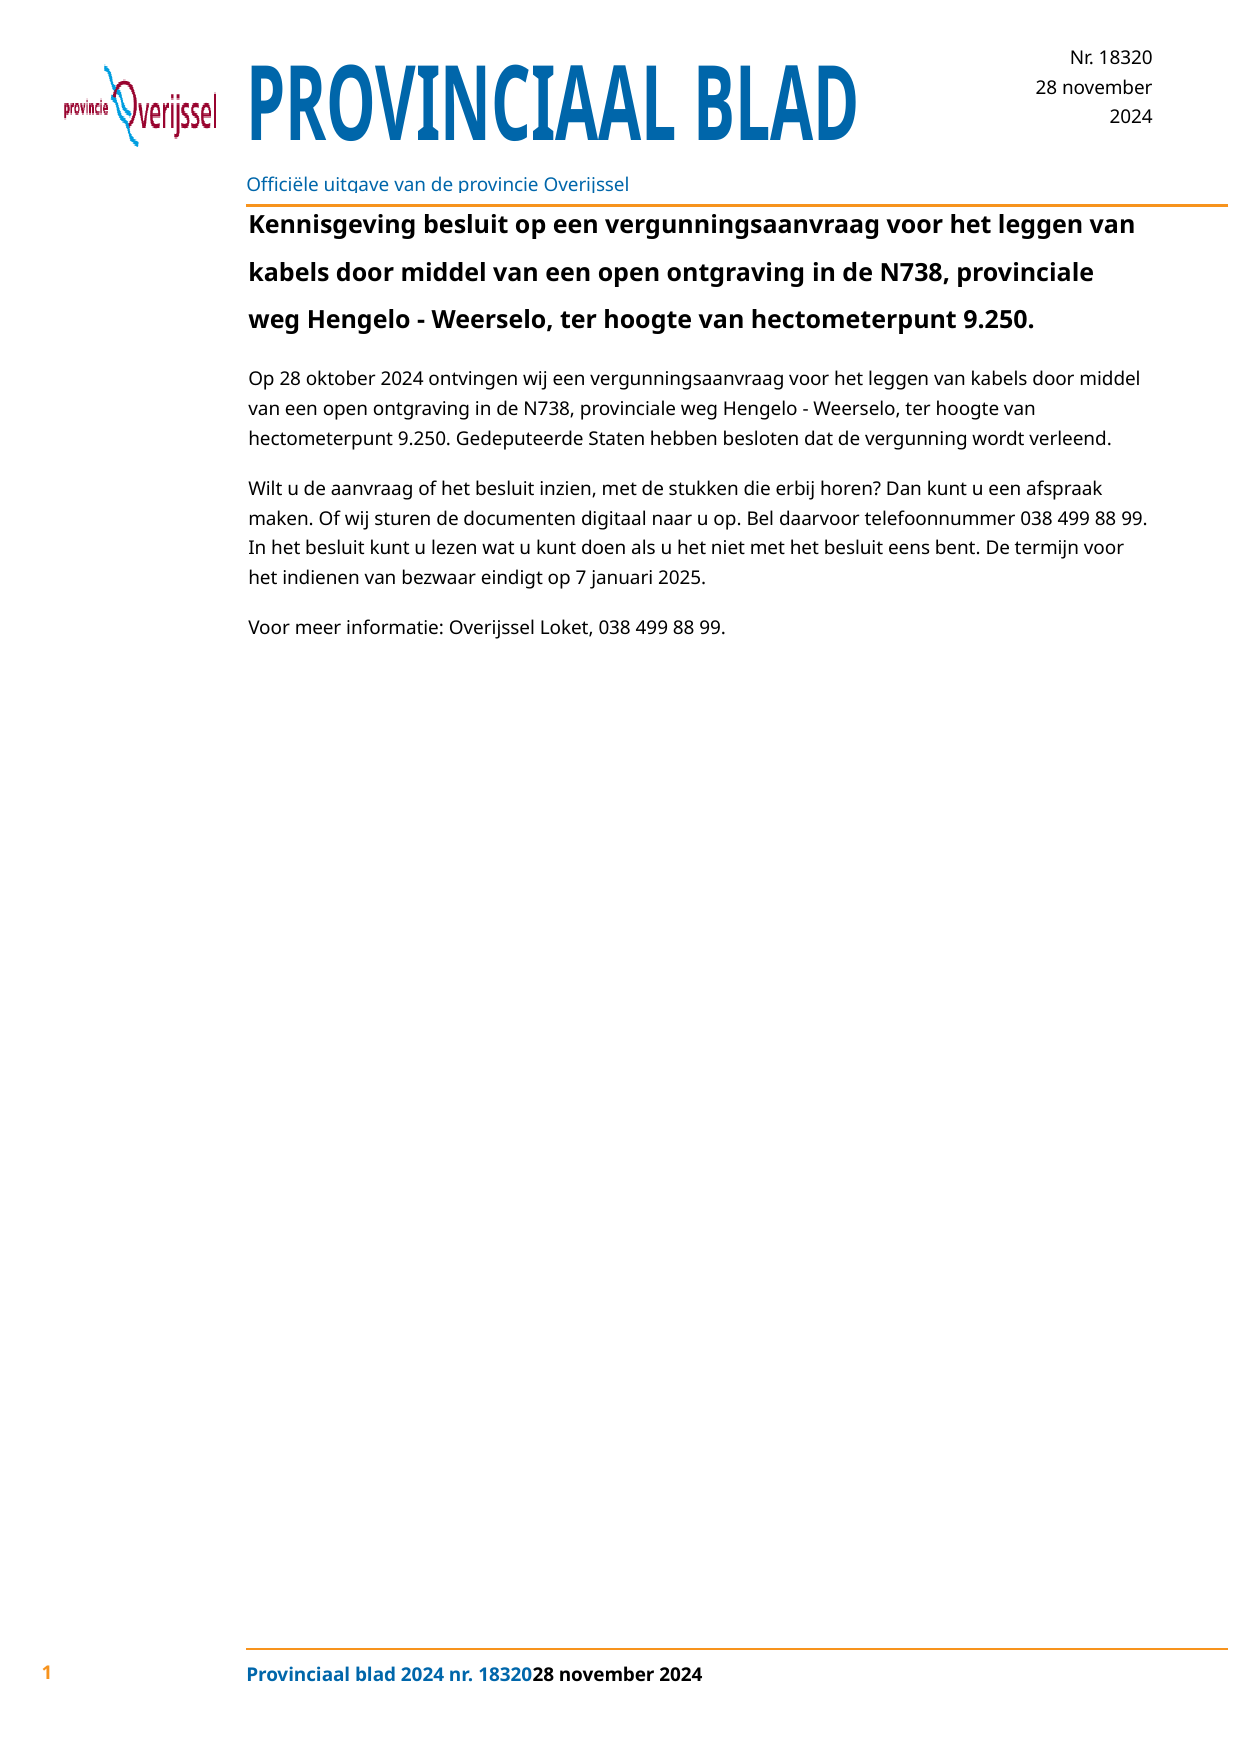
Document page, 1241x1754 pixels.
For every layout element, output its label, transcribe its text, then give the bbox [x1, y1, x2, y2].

text Voor meer informatie: Overijssel Loket, 038 499 88 99. [248, 614, 1152, 640]
text Wilt u de aanvraag of het besluit inzien, met de stukken die erbij horen? Dan kunt u een afspraak maken. Of wij sturen de documenten digitaal naar u op. Bel daarvoor telefoonnummer 038 499 88 99. In het besluit kunt u lezen wat u kunt doen als u het niet met het besluit eens bent. De termijn voor het indienen van bezwaar eindigt op 7 januari 2025. [248, 475, 1152, 589]
picture [41, 47, 231, 172]
text Kennisgeving besluit op een vergunningsaanvraag voor het leggen van kabels door middel van een open ontgraving in de N738, provinciale weg Hengelo - Weerselo, ter hoogte van hectometerpunt 9.250. [248, 207, 1152, 336]
text Op 28 oktober 2024 ontvingen wij een vergunningsaanvraag voor het leggen van kabels door middel van een open ontgraving in de N738, provinciale weg Hengelo - Weerselo, ter hoogte van hectometerpunt 9.250. Gedeputeerde Staten hebben besloten dat de vergunning wordt verleend. [248, 366, 1152, 450]
